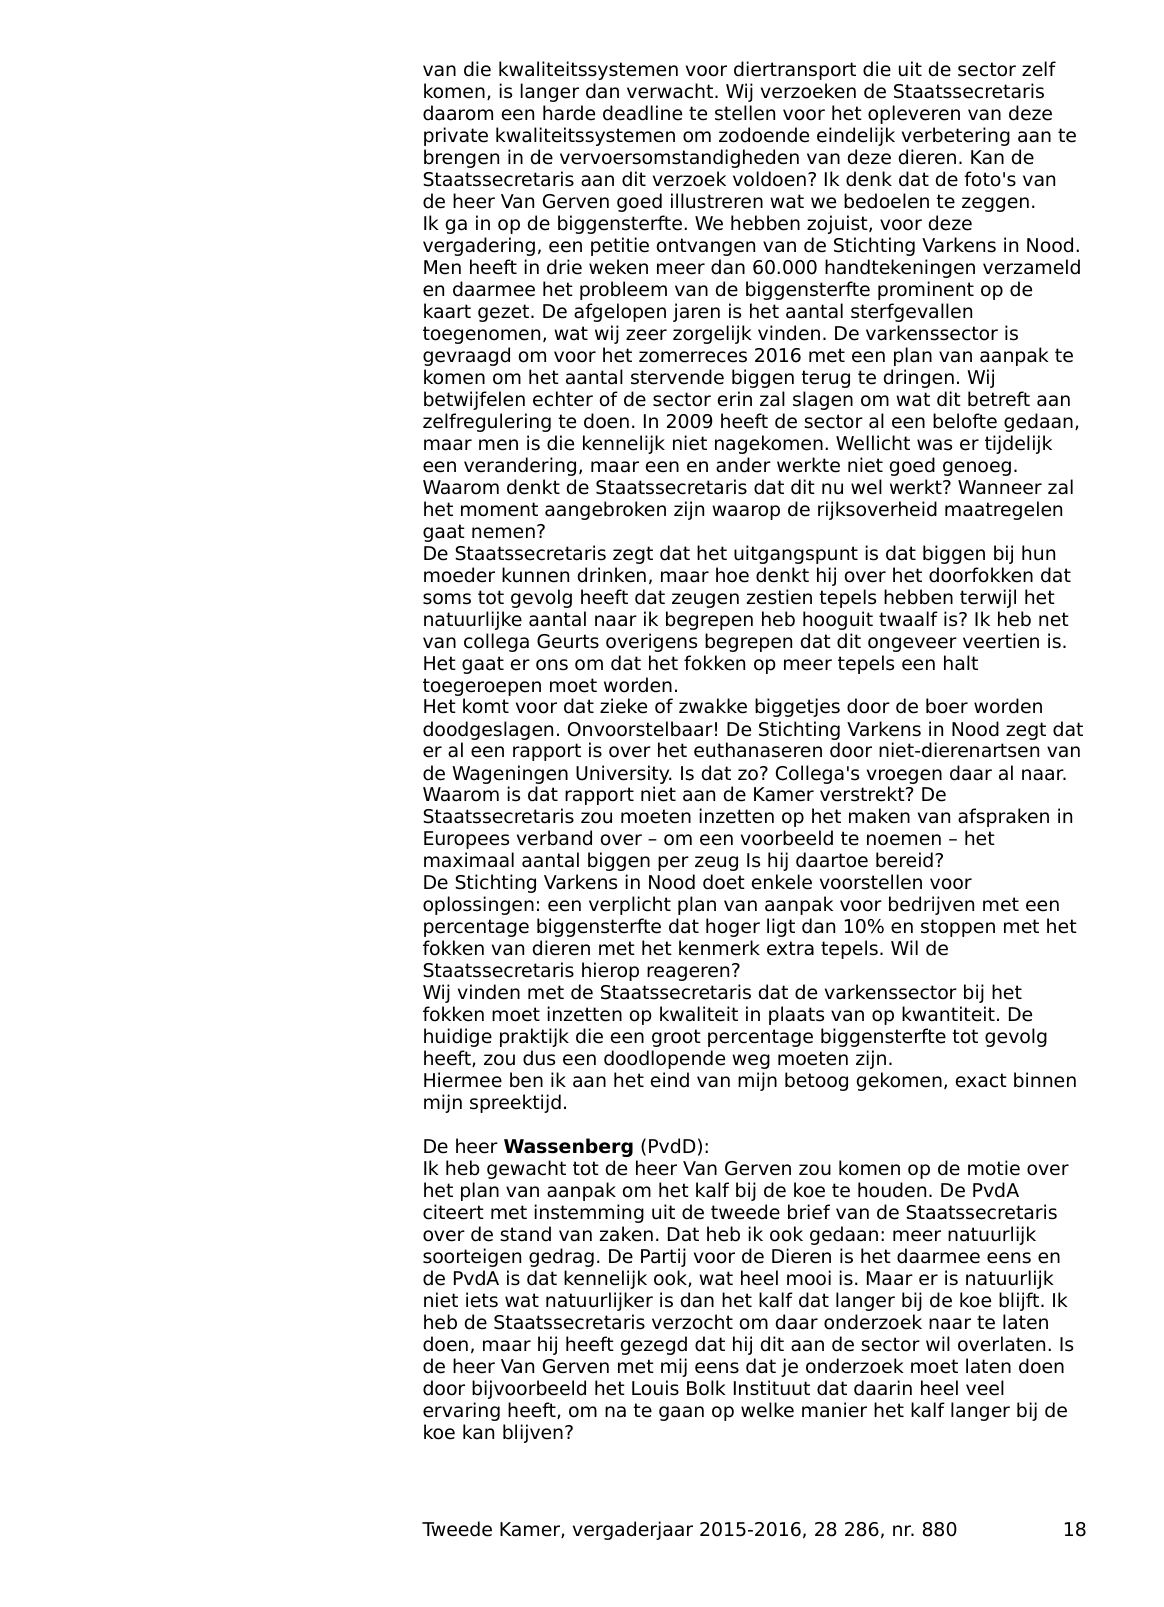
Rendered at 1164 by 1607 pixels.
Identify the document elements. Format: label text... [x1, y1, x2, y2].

text van die kwaliteitssystemen voor diertransport die uit de sector zelf komen, is langer dan verwacht. Wij verzoeken de Staatssecretaris daarom een harde deadline te stellen voor het opleveren van deze private kwaliteitssystemen om zodoende eindelijk verbetering aan te brengen in de vervoersomstandigheden van deze dieren. Kan de Staatssecretaris aan dit verzoek voldoen? Ik denk dat de foto's van de heer Van Gerven goed illustreren wat we bedoelen te zeggen. [422, 59, 1087, 213]
text De Stichting Varkens in Nood doet enkele voorstellen voor oplossingen: een verplicht plan van aanpak voor bedrijven met een percentage biggensterfte dat hoger ligt dan 10% en stoppen met het fokken van dieren met het kenmerk extra tepels. Wil de Staatssecretaris hierop reageren? [422, 872, 1087, 982]
text Ik heb gewacht tot de heer Van Gerven zou komen op de motie over het plan van aanpak om het kalf bij de koe te houden. De PvdA citeert met instemming uit de tweede brief van de Staatssecretaris over de stand van zaken. Dat heb ik ook gedaan: meer natuurlijk soorteigen gedrag. De Partij voor de Dieren is het daarmee eens en de PvdA is dat kennelijk ook, wat heel mooi is. Maar er is natuurlijk niet iets wat natuurlijker is dan het kalf dat langer bij de koe blijft. Ik heb de Staatssecretaris verzocht om daar onderzoek naar te laten doen, maar hij heeft gezegd dat hij dit aan de sector wil overlaten. Is de heer Van Gerven met mij eens dat je onderzoek moet laten doen door bijvoorbeeld het Louis Bolk Instituut dat daarin heel veel ervaring heeft, om na te gaan op welke manier het kalf langer bij de koe kan blijven? [422, 1158, 1087, 1444]
text De Staatssecretaris zegt dat het uitgangspunt is dat biggen bij hun moeder kunnen drinken, maar hoe denkt hij over het doorfokken dat soms tot gevolg heeft dat zeugen zestien tepels hebben terwijl het natuurlijke aantal naar ik begrepen heb hooguit twaalf is? Ik heb net van collega Geurts overigens begrepen dat dit ongeveer veertien is. Het gaat er ons om dat het fokken op meer tepels een halt toegeroepen moet worden. [422, 543, 1087, 696]
text Het komt voor dat zieke of zwakke biggetjes door de boer worden doodgeslagen. Onvoorstelbaar! De Stichting Varkens in Nood zegt dat er al een rapport is over het euthanaseren door niet-dierenartsen van de Wageningen University. Is dat zo? Collega's vroegen daar al naar. Waarom is dat rapport niet aan de Kamer verstrekt? De Staatssecretaris zou moeten inzetten op het maken van afspraken in Europees verband over – om een voorbeeld te noemen – het maximaal aantal biggen per zeug Is hij daartoe bereid? [422, 696, 1087, 872]
text Hiermee ben ik aan het eind van mijn betoog gekomen, exact binnen mijn spreektijd. [422, 1070, 1087, 1114]
text Ik ga in op de biggensterfte. We hebben zojuist, voor deze vergadering, een petitie ontvangen van de Stichting Varkens in Nood. Men heeft in drie weken meer dan 60.000 handtekeningen verzameld en daarmee het probleem van de biggensterfte prominent op de kaart gezet. De afgelopen jaren is het aantal sterfgevallen toegenomen, wat wij zeer zorgelijk vinden. De varkenssector is gevraagd om voor het zomerreces 2016 met een plan van aanpak te komen om het aantal stervende biggen terug te dringen. Wij betwijfelen echter of de sector erin zal slagen om wat dit betreft aan zelfregulering te doen. In 2009 heeft de sector al een belofte gedaan, maar men is die kennelijk niet nagekomen. Wellicht was er tijdelijk een verandering, maar een en ander werkte niet goed genoeg. Waarom denkt de Staatssecretaris dat dit nu wel werkt? Wanneer zal het moment aangebroken zijn waarop de rijksoverheid maatregelen gaat nemen? [422, 213, 1087, 543]
text De heer Wassenberg (PvdD): [422, 1136, 1087, 1158]
text Wij vinden met de Staatssecretaris dat de varkenssector bij het fokken moet inzetten op kwaliteit in plaats van op kwantiteit. De huidige praktijk die een groot percentage biggensterfte tot gevolg heeft, zou dus een doodlopende weg moeten zijn. [422, 982, 1087, 1070]
